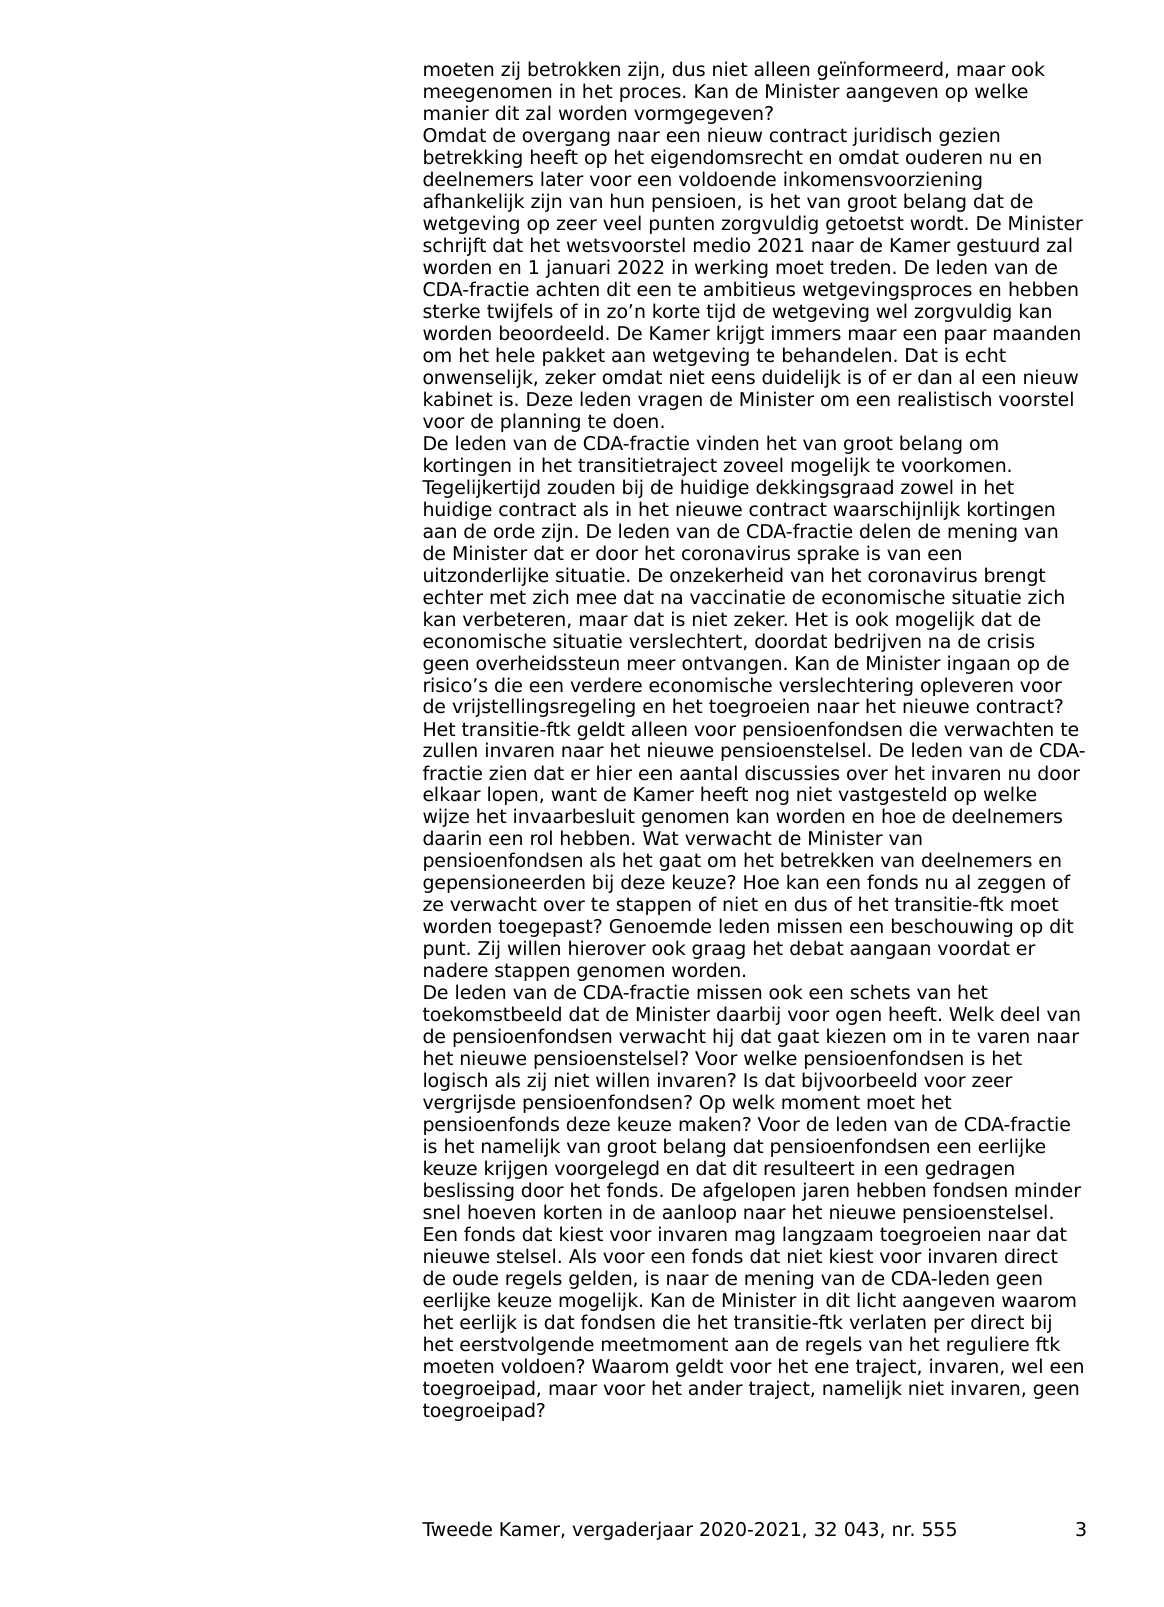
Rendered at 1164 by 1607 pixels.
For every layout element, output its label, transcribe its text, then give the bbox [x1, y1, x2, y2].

text moeten zij betrokken zijn, dus niet alleen geïnformeerd, maar ook meegenomen in het proces. Kan de Minister aangeven op welke manier dit zal worden vormgegeven? [422, 59, 1087, 125]
text De leden van de CDA-fractie missen ook een schets van het toekomstbeeld dat de Minister daarbij voor ogen heeft. Welk deel van de pensioenfondsen verwacht hij dat gaat kiezen om in te varen naar het nieuwe pensioenstelsel? Voor welke pensioenfondsen is het logisch als zij niet willen invaren? Is dat bijvoorbeeld voor zeer vergrijsde pensioenfondsen? Op welk moment moet het pensioenfonds deze keuze maken? Voor de leden van de CDA-fractie is het namelijk van groot belang dat pensioenfondsen een eerlijke keuze krijgen voorgelegd en dat dit resulteert in een gedragen beslissing door het fonds. De afgelopen jaren hebben fondsen minder snel hoeven korten in de aanloop naar het nieuwe pensioenstelsel. Een fonds dat kiest voor invaren mag langzaam toegroeien naar dat nieuwe stelsel. Als voor een fonds dat niet kiest voor invaren direct de oude regels gelden, is naar de mening van de CDA-leden geen eerlijke keuze mogelijk. Kan de Minister in dit licht aangeven waarom het eerlijk is dat fondsen die het transitie-ftk verlaten per direct bij het eerstvolgende meetmoment aan de regels van het reguliere ftk moeten voldoen? Waarom geldt voor het ene traject, invaren, wel een toegroeipad, maar voor het ander traject, namelijk niet invaren, geen toegroeipad? [422, 982, 1087, 1422]
text De leden van de CDA-fractie vinden het van groot belang om kortingen in het transitietraject zoveel mogelijk te voorkomen. Tegelijkertijd zouden bij de huidige dekkingsgraad zowel in het huidige contract als in het nieuwe contract waarschijnlijk kortingen aan de orde zijn. De leden van de CDA-fractie delen de mening van de Minister dat er door het coronavirus sprake is van een uitzonderlijke situatie. De onzekerheid van het coronavirus brengt echter met zich mee dat na vaccinatie de economische situatie zich kan verbeteren, maar dat is niet zeker. Het is ook mogelijk dat de economische situatie verslechtert, doordat bedrijven na de crisis geen overheidssteun meer ontvangen. Kan de Minister ingaan op de risico’s die een verdere economische verslechtering opleveren voor de vrijstellingsregeling en het toegroeien naar het nieuwe contract? [422, 433, 1087, 718]
text Het transitie-ftk geldt alleen voor pensioenfondsen die verwachten te zullen invaren naar het nieuwe pensioenstelsel. De leden van de CDA-fractie zien dat er hier een aantal discussies over het invaren nu door elkaar lopen, want de Kamer heeft nog niet vastgesteld op welke wijze het invaarbesluit genomen kan worden en hoe de deelnemers daarin een rol hebben. Wat verwacht de Minister van pensioenfondsen als het gaat om het betrekken van deelnemers en gepensioneerden bij deze keuze? Hoe kan een fonds nu al zeggen of ze verwacht over te stappen of niet en dus of het transitie-ftk moet worden toegepast? Genoemde leden missen een beschouwing op dit punt. Zij willen hierover ook graag het debat aangaan voordat er nadere stappen genomen worden. [422, 718, 1087, 982]
text Omdat de overgang naar een nieuw contract juridisch gezien betrekking heeft op het eigendomsrecht en omdat ouderen nu en deelnemers later voor een voldoende inkomensvoorziening afhankelijk zijn van hun pensioen, is het van groot belang dat de wetgeving op zeer veel punten zorgvuldig getoetst wordt. De Minister schrijft dat het wetsvoorstel medio 2021 naar de Kamer gestuurd zal worden en 1 januari 2022 in werking moet treden. De leden van de CDA-fractie achten dit een te ambitieus wetgevingsproces en hebben sterke twijfels of in zo’n korte tijd de wetgeving wel zorgvuldig kan worden beoordeeld. De Kamer krijgt immers maar een paar maanden om het hele pakket aan wetgeving te behandelen. Dat is echt onwenselijk, zeker omdat niet eens duidelijk is of er dan al een nieuw kabinet is. Deze leden vragen de Minister om een realistisch voorstel voor de planning te doen. [422, 125, 1087, 433]
